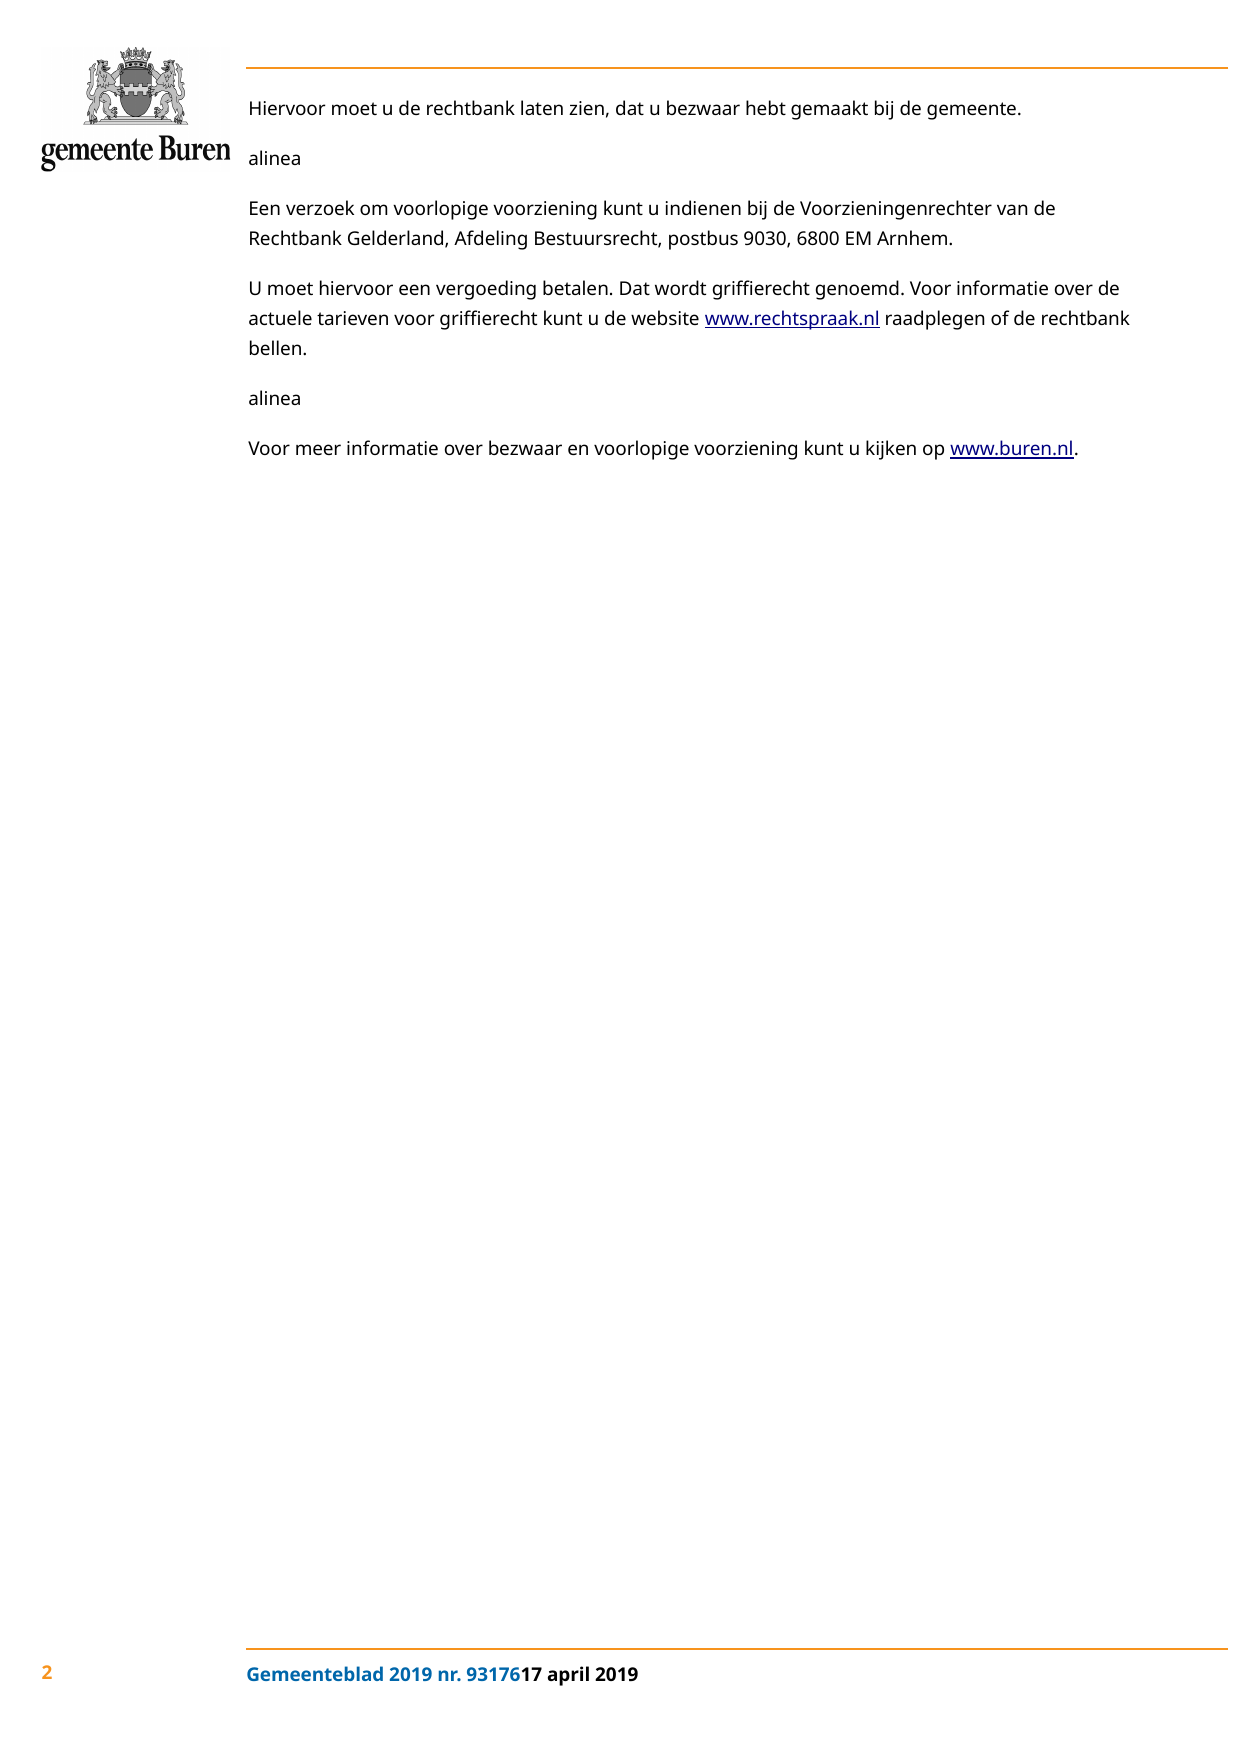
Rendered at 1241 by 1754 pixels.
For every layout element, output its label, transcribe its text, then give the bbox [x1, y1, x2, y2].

text alinea­ [248, 385, 1152, 411]
text U moet hiervoor een vergoeding betalen. Dat wordt griffierecht genoemd. Voor informatie over de actuele tarieven voor griffierecht kunt u de website www.rechtspraak.nl raadplegen of de rechtbank bellen. [248, 276, 1152, 361]
text Voor meer informatie over bezwaar en voorlopige voorziening kunt u kijken op www.buren.nl. [248, 436, 1152, 461]
text Hiervoor moet u de rechtbank laten zien, dat u bezwaar hebt gemaakt bij de gemeente. [248, 95, 1152, 121]
text alinea­ [248, 145, 1152, 171]
picture [41, 47, 231, 172]
text Een verzoek om voorlopige voorziening kunt u indienen bij de Voorzieningenrechter van de Rechtbank Gelderland, Afdeling Bestuursrecht, postbus 9030, 6800 EM Arnhem. [248, 196, 1152, 251]
